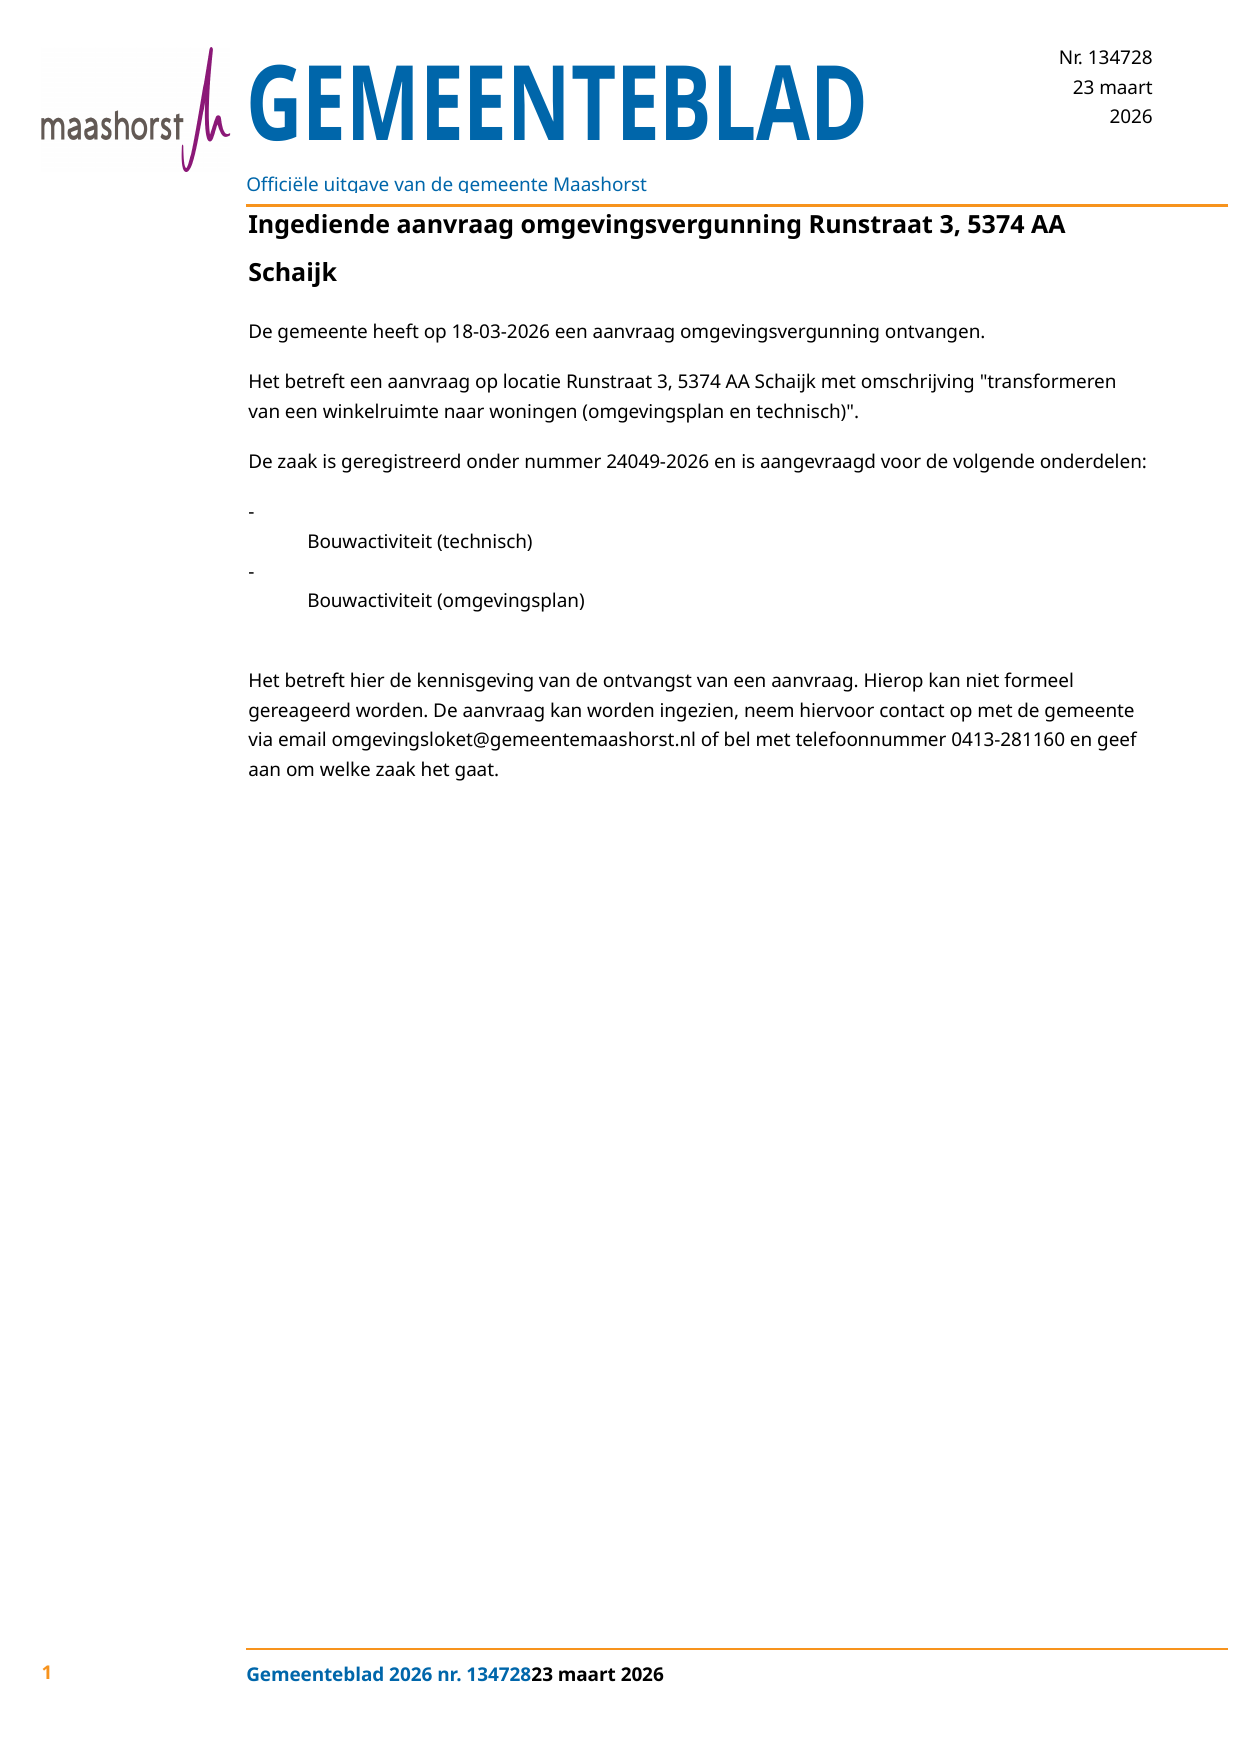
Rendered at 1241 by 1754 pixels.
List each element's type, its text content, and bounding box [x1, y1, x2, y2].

text De gemeente heeft op 18-03-2026 een aanvraag omgevingsvergunning ontvangen. [248, 318, 1152, 344]
text Het betreft een aanvraag op locatie Runstraat 3, 5374 AA Schaijk met omschrijving "transformeren van een winkelruimte naar woningen (omgevingsplan en technisch)". [248, 368, 1152, 424]
picture [41, 47, 231, 172]
list Bouwactiviteit (omgevingsplan) [248, 587, 1152, 613]
text Het betreft hier de kennisgeving van de ontvangst van een aanvraag. Hierop kan niet formeel gereageerd worden. De aanvraag kan worden ingezien, neem hiervoor contact op met de gemeente via email omgevingsloket@gemeentemaashorst.nl of bel met telefoonnummer 0413-281160 en geef aan om welke zaak het gaat. [248, 667, 1152, 782]
text De zaak is geregistreerd onder nummer 24049-2026 en is aangevraagd voor de volgende onderdelen: [248, 448, 1152, 474]
text Ingediende aanvraag omgevingsvergunning Runstraat 3, 5374 AA Schaijk [248, 207, 1152, 288]
list Bouwactiviteit (technisch) [248, 528, 1152, 554]
